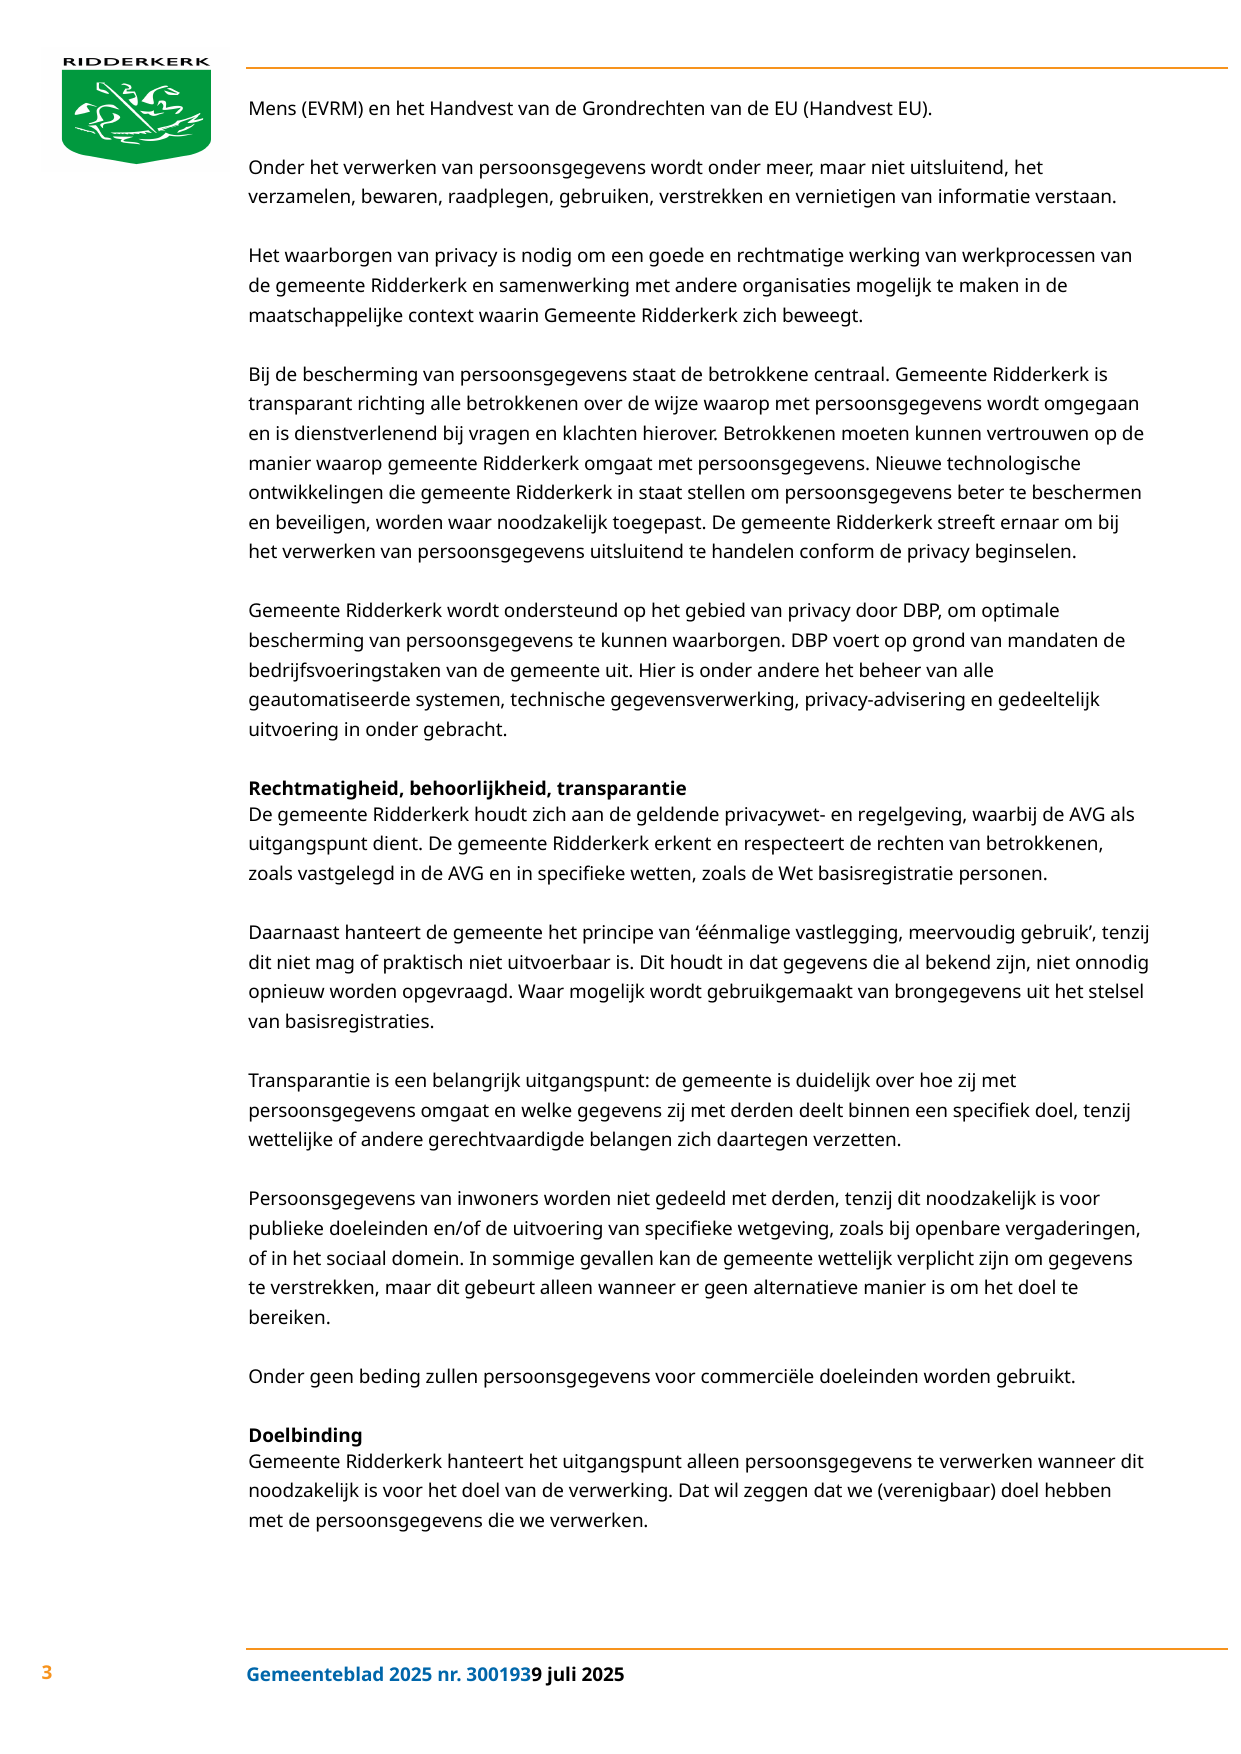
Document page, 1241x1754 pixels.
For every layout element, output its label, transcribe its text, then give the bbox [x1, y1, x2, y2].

text Mens (EVRM) en het Handvest van de Grondrechten van de EU (Handvest EU). [248, 95, 1152, 121]
text Gemeente Ridderkerk wordt ondersteund op het gebied van privacy door DBP, om optimale bescherming van persoonsgegevens te kunnen waarborgen. DBP voert op grond van mandaten de bedrijfsvoeringstaken van de gemeente uit. Hier is onder andere het beheer van alle geautomatiseerde systemen, technische gegevensverwerking, privacy-advisering en gedeeltelijk uitvoering in onder gebracht. [248, 598, 1152, 742]
text De gemeente Ridderkerk houdt zich aan de geldende privacywet- en regelgeving, waarbij de AVG als uitgangspunt dient. De gemeente Ridderkerk erkent en respecteert de rechten van betrokkenen, zoals vastgelegd in de AVG en in specifieke wetten, zoals de Wet basisregistratie personen. [248, 801, 1152, 886]
text Daarnaast hanteert de gemeente het principe van ‘éénmalige vastlegging, meervoudig gebruik’, tenzij dit niet mag of praktisch niet uitvoerbaar is. Dit houdt in dat gegevens die al bekend zijn, niet onnodig opnieuw worden opgevraagd. Waar mogelijk wordt gebruikgemaakt van brongegevens uit het stelsel van basisregistraties. [248, 919, 1152, 1034]
text Persoonsgegevens van inwoners worden niet gedeeld met derden, tenzij dit noodzakelijk is voor publieke doeleinden en/of de uitvoering van specifieke wetgeving, zoals bij openbare vergaderingen, of in het sociaal domein. In sommige gevallen kan de gemeente wettelijk verplicht zijn om gegevens te verstrekken, maar dit gebeurt alleen wanneer er geen alternatieve manier is om het doel te bereiken. [248, 1186, 1152, 1329]
text Onder geen beding zullen persoonsgegevens voor commerciële doeleinden worden gebruikt. [248, 1363, 1152, 1389]
text Doelbinding [248, 1422, 1152, 1448]
text Transparantie is een belangrijk uitgangspunt: de gemeente is duidelijk over hoe zij met persoonsgegevens omgaat en welke gegevens zij met derden deelt binnen een specifiek doel, tenzij wettelijke of andere gerechtvaardigde belangen zich daartegen verzetten. [248, 1067, 1152, 1152]
text Rechtmatigheid, behoorlijkheid, transparantie [248, 775, 1152, 801]
text Onder het verwerken van persoonsgegevens wordt onder meer, maar niet uitsluitend, het verzamelen, bewaren, raadplegen, gebruiken, verstrekken en vernietigen van informatie verstaan. [248, 154, 1152, 209]
text Het waarborgen van privacy is nodig om een goede en rechtmatige werking van werkprocessen van de gemeente Ridderkerk en samenwerking met andere organisaties mogelijk te maken in de maatschappelijke context waarin Gemeente Ridderkerk zich beweegt. [248, 243, 1152, 328]
text Gemeente Ridderkerk hanteert het uitgangspunt alleen persoonsgegevens te verwerken wanneer dit noodzakelijk is voor het doel van de verwerking. Dat wil zeggen dat we (verenigbaar) doel hebben met de persoonsgegevens die we verwerken. [248, 1448, 1152, 1533]
text Bij de bescherming van persoonsgegevens staat de betrokkene centraal. Gemeente Ridderkerk is transparant richting alle betrokkenen over de wijze waarop met persoonsgegevens wordt omgegaan en is dienstverlenend bij vragen en klachten hierover. Betrokkenen moeten kunnen vertrouwen op de manier waarop gemeente Ridderkerk omgaat met persoonsgegevens. Nieuwe technologische ontwikkelingen die gemeente Ridderkerk in staat stellen om persoonsgegevens beter te beschermen en beveiligen, worden waar noodzakelijk toegepast. De gemeente Ridderkerk streeft ernaar om bij het verwerken van persoonsgegevens uitsluitend te handelen conform de privacy beginselen. [248, 361, 1152, 564]
picture [41, 47, 231, 172]
